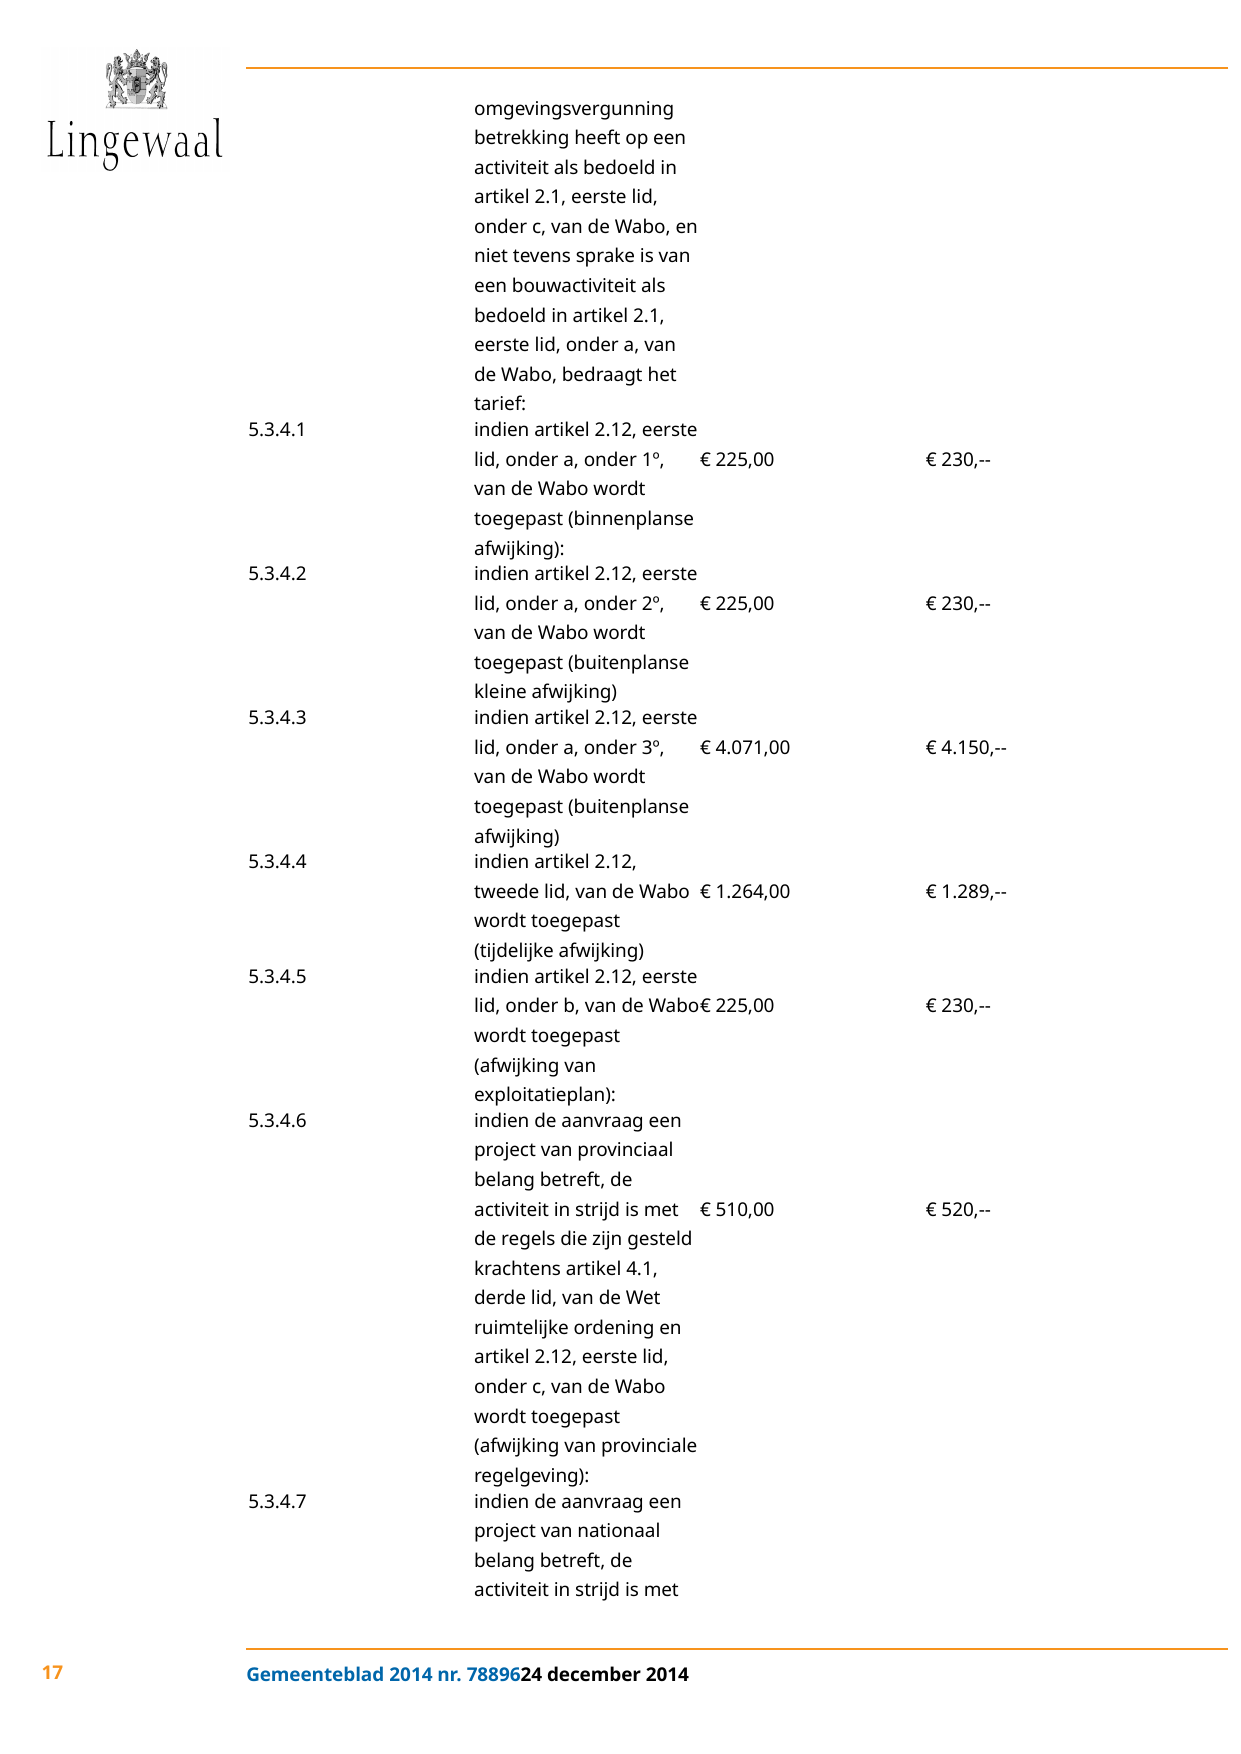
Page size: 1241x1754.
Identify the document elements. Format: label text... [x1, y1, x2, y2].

table_cell € 4.150,-- [926, 705, 1152, 848]
table_cell € 230,-- [926, 416, 1152, 560]
table_cell € 225,00 [700, 416, 926, 560]
table_cell € 520,-- [926, 1107, 1152, 1488]
table_cell 5.3.4.1 [248, 416, 474, 560]
table_cell [700, 1488, 926, 1602]
table_cell € 1.289,-- [926, 849, 1152, 963]
table_cell [700, 95, 926, 416]
picture [41, 47, 231, 172]
table_cell indien artikel 2.12, eerste lid, onder a, onder 1º, van de Wabo wordt toegepast (binnenplanse afwijking): [474, 416, 700, 560]
table_cell 5.3.4.2 [248, 560, 474, 704]
table_cell [248, 95, 474, 416]
table_cell 5.3.4.6 [248, 1107, 474, 1488]
table_cell € 1.264,00 [700, 849, 926, 963]
table_cell [926, 95, 1152, 416]
table_cell € 230,-- [926, 560, 1152, 704]
table_cell [926, 1488, 1152, 1602]
table_cell € 225,00 [700, 963, 926, 1107]
table_cell € 230,-- [926, 963, 1152, 1107]
table_cell 5.3.4.3 [248, 705, 474, 848]
table_cell € 510,00 [700, 1107, 926, 1488]
table_cell indien de aanvraag een project van nationaal belang betreft, de activiteit in strijd is met [474, 1488, 700, 1602]
table_cell € 225,00 [700, 560, 926, 704]
table_cell € 4.071,00 [700, 705, 926, 848]
table_cell omgevingsvergunning betrekking heeft op een activiteit als bedoeld in artikel 2.1, eerste lid, onder c, van de Wabo, en niet tevens sprake is van een bouwactiviteit als bedoeld in artikel 2.1, eerste lid, onder a, van de Wabo, bedraagt het tarief: [474, 95, 700, 416]
table_cell indien artikel 2.12, eerste lid, onder a, onder 3º, van de Wabo wordt toegepast (buitenplanse afwijking) [474, 705, 700, 848]
table_cell 5.3.4.4 [248, 849, 474, 963]
table_cell indien artikel 2.12, eerste lid, onder b, van de Wabo wordt toegepast (afwijking van exploitatieplan): [474, 963, 700, 1107]
table_cell indien artikel 2.12, eerste lid, onder a, onder 2º, van de Wabo wordt toegepast (buitenplanse kleine afwijking) [474, 560, 700, 704]
table_cell 5.3.4.5 [248, 963, 474, 1107]
table_cell indien de aanvraag een project van provinciaal belang betreft, de activiteit in strijd is met de regels die zijn gesteld krachtens artikel 4.1, derde lid, van de Wet ruimtelijke ordening en artikel 2.12, eerste lid, onder c, van de Wabo wordt toegepast (afwijking van provinciale regelgeving): [474, 1107, 700, 1488]
table_cell 5.3.4.7 [248, 1488, 474, 1602]
table_cell indien artikel 2.12, tweede lid, van de Wabo wordt toegepast (tijdelijke afwijking) [474, 849, 700, 963]
